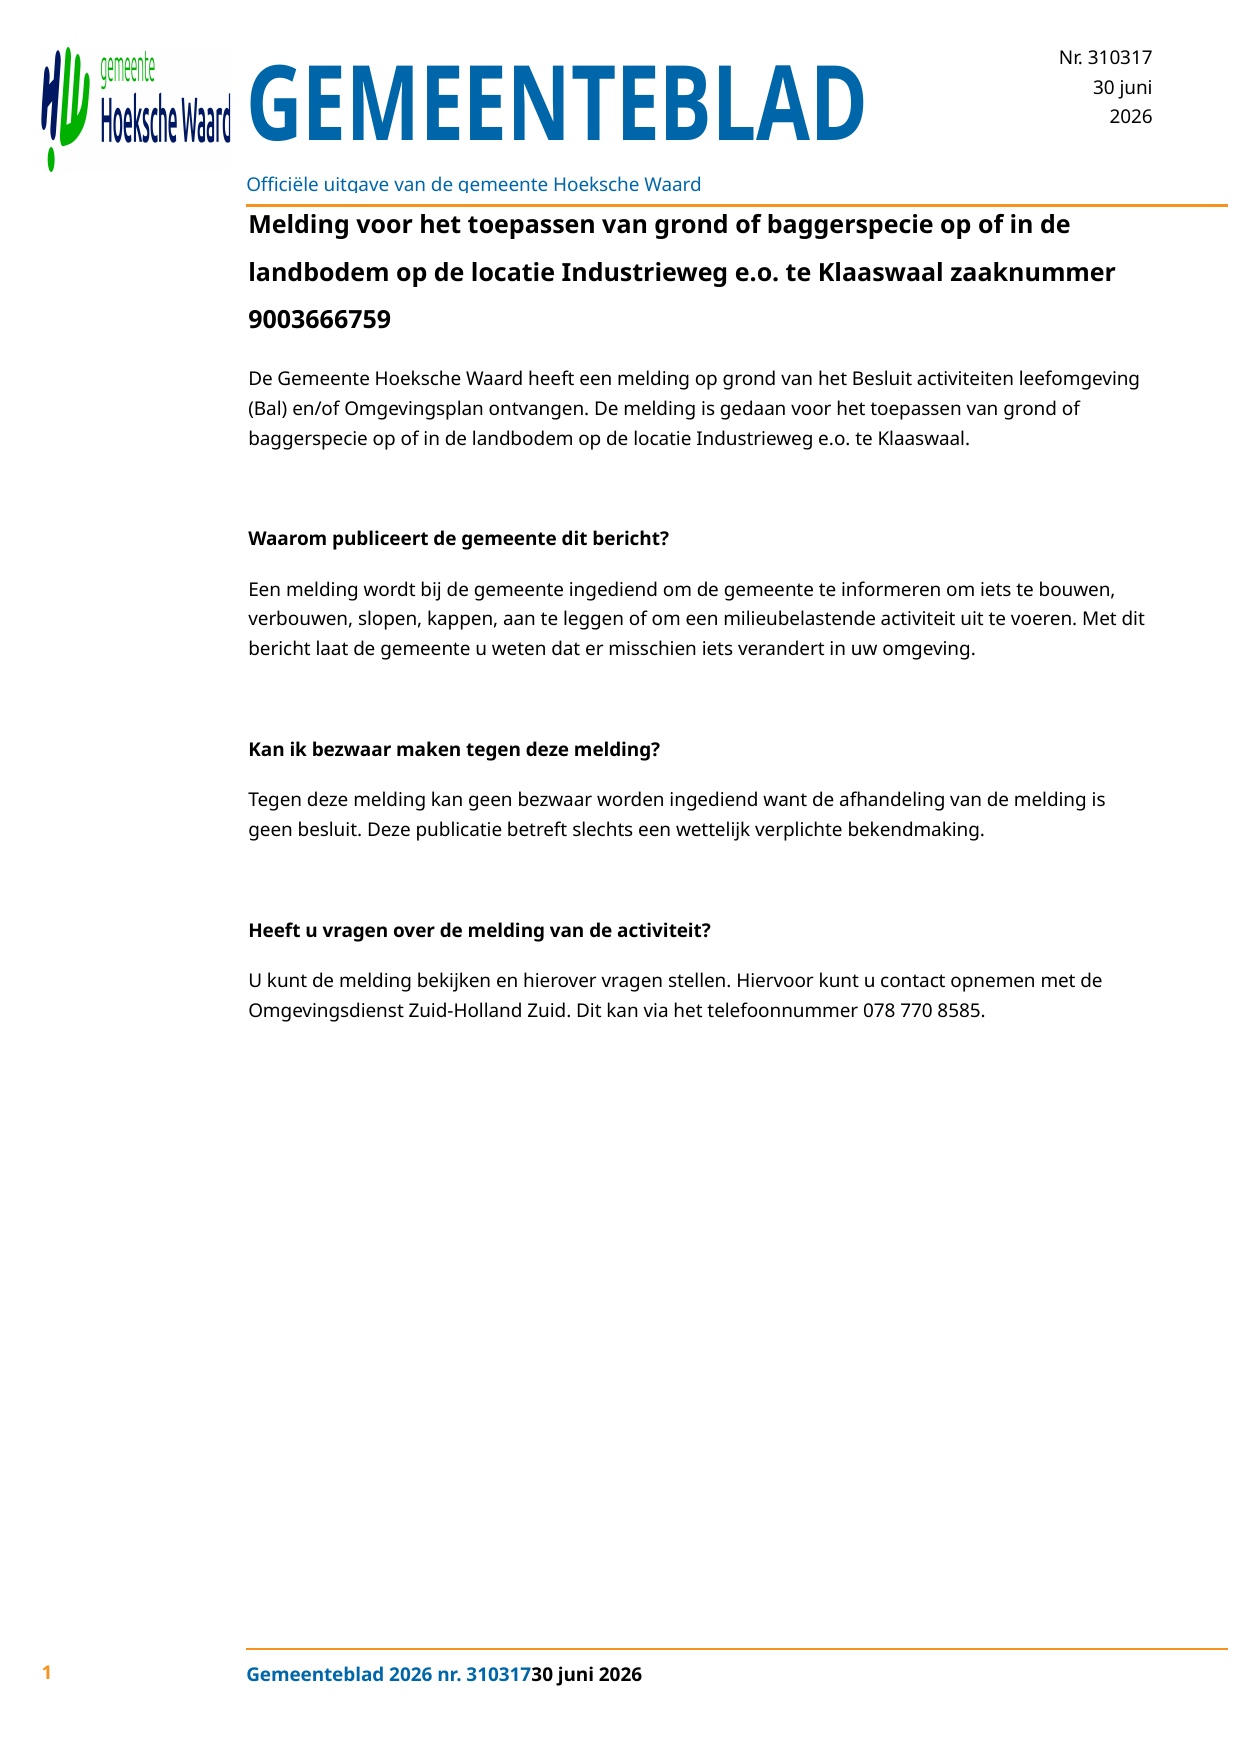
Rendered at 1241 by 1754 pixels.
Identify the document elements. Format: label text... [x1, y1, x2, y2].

text Heeft u vragen over de melding van de activiteit? [248, 917, 1152, 942]
text Melding voor het toepassen van grond of baggerspecie op of in de landbodem op de locatie Industrieweg e.o. te Klaaswaal zaaknummer 9003666759 [248, 207, 1152, 336]
picture [41, 47, 231, 172]
text Een melding wordt bij de gemeente ingediend om de gemeente te informeren om iets te bouwen, verbouwen, slopen, kappen, aan te leggen of om een milieubelastende activiteit uit te voeren. Met dit bericht laat de gemeente u weten dat er misschien iets verandert in uw omgeving. [248, 576, 1152, 661]
text De Gemeente Hoeksche Waard heeft een melding op grond van het Besluit activiteiten leefomgeving (Bal) en/of Omgevingsplan ontvangen. De melding is gedaan voor het toepassen van grond of baggerspecie op of in de landbodem op de locatie Industrieweg e.o. te Klaaswaal. [248, 366, 1152, 450]
text Kan ik bezwaar maken tegen deze melding? [248, 736, 1152, 762]
text Tegen deze melding kan geen bezwaar worden ingediend want de afhandeling van de melding is geen besluit. Deze publicatie betreft slechts een wettelijk verplichte bekendmaking. [248, 786, 1152, 842]
text Waarom publiceert de gemeente dit bericht? [248, 526, 1152, 551]
text U kunt de melding bekijken en hierover vragen stellen. Hiervoor kunt u contact opnemen met de Omgevingsdienst Zuid-Holland Zuid. Dit kan via het telefoonnummer 078 770 8585. [248, 967, 1152, 1022]
